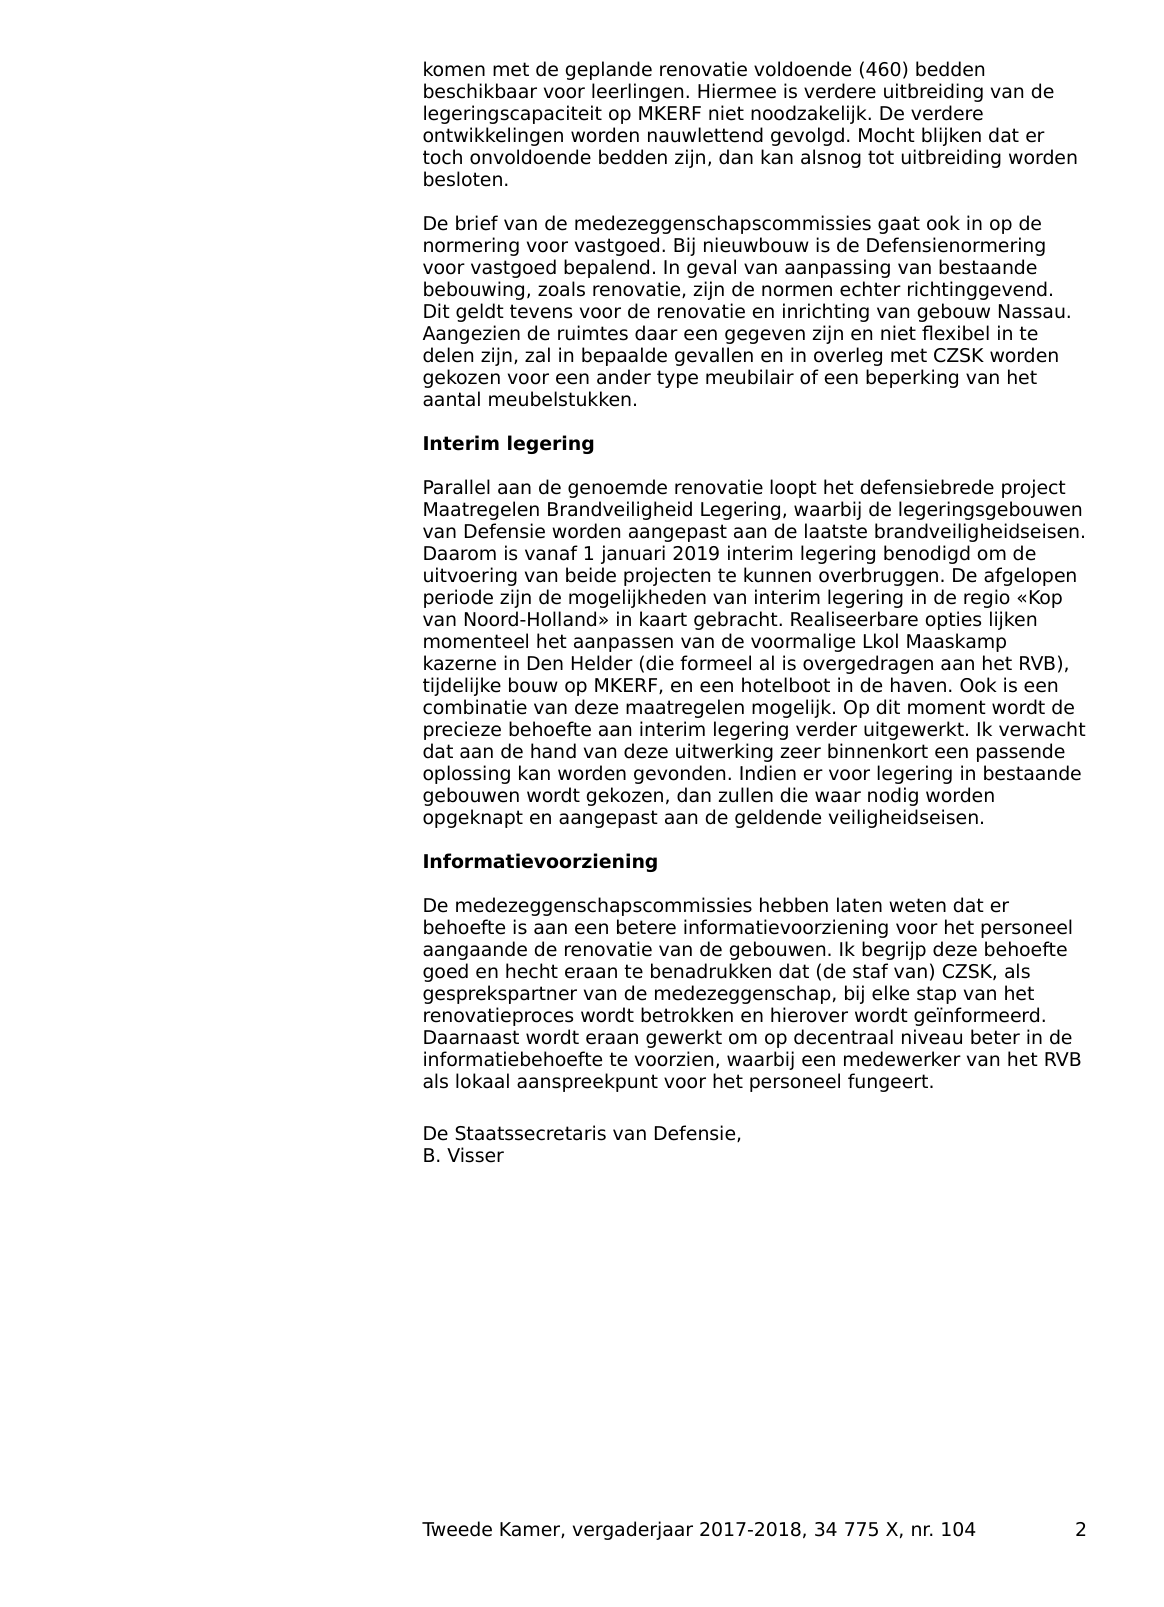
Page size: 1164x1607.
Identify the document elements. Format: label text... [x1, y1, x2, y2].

text De Staatssecretaris van Defensie, B. Visser [422, 1123, 1087, 1167]
text De brief van de medezeggenschapscommissies gaat ook in op de normering voor vastgoed. Bij nieuwbouw is de Defensienormering voor vastgoed bepalend. In geval van aanpassing van bestaande bebouwing, zoals renovatie, zijn de normen echter richtinggevend. Dit geldt tevens voor de renovatie en inrichting van gebouw Nassau. Aangezien de ruimtes daar een gegeven zijn en niet flexibel in te delen zijn, zal in bepaalde gevallen en in overleg met CZSK worden gekozen voor een ander type meubilair of een beperking van het aantal meubelstukken. [422, 213, 1087, 411]
text De medezeggenschapscommissies hebben laten weten dat er behoefte is aan een betere informatievoorziening voor het personeel aangaande de renovatie van de gebouwen. Ik begrijp deze behoefte goed en hecht eraan te benadrukken dat (de staf van) CZSK, als gesprekspartner van de medezeggenschap, bij elke stap van het renovatieproces wordt betrokken en hierover wordt geïnformeerd. Daarnaast wordt eraan gewerkt om op decentraal niveau beter in de informatiebehoefte te voorzien, waarbij een medewerker van het RVB als lokaal aanspreekpunt voor het personeel fungeert. [422, 895, 1087, 1093]
subtitle Informatievoorziening [422, 851, 1087, 873]
text komen met de geplande renovatie voldoende (460) bedden beschikbaar voor leerlingen. Hiermee is verdere uitbreiding van de legeringscapaciteit op MKERF niet noodzakelijk. De verdere ontwikkelingen worden nauwlettend gevolgd. Mocht blijken dat er toch onvoldoende bedden zijn, dan kan alsnog tot uitbreiding worden besloten. [422, 59, 1087, 191]
subtitle Interim legering [422, 433, 1087, 455]
text Parallel aan de genoemde renovatie loopt het defensiebrede project Maatregelen Brandveiligheid Legering, waarbij de legeringsgebouwen van Defensie worden aangepast aan de laatste brandveiligheidseisen. Daarom is vanaf 1 januari 2019 interim legering benodigd om de uitvoering van beide projecten te kunnen overbruggen. De afgelopen periode zijn de mogelijkheden van interim legering in de regio «Kop van Noord-Holland» in kaart gebracht. Realiseerbare opties lijken momenteel het aanpassen van de voormalige Lkol Maaskamp kazerne in Den Helder (die formeel al is overgedragen aan het RVB), tijdelijke bouw op MKERF, en een hotelboot in de haven. Ook is een combinatie van deze maatregelen mogelijk. Op dit moment wordt de precieze behoefte aan interim legering verder uitgewerkt. Ik verwacht dat aan de hand van deze uitwerking zeer binnenkort een passende oplossing kan worden gevonden. Indien er voor legering in bestaande gebouwen wordt gekozen, dan zullen die waar nodig worden opgeknapt en aangepast aan de geldende veiligheidseisen. [422, 477, 1087, 829]
